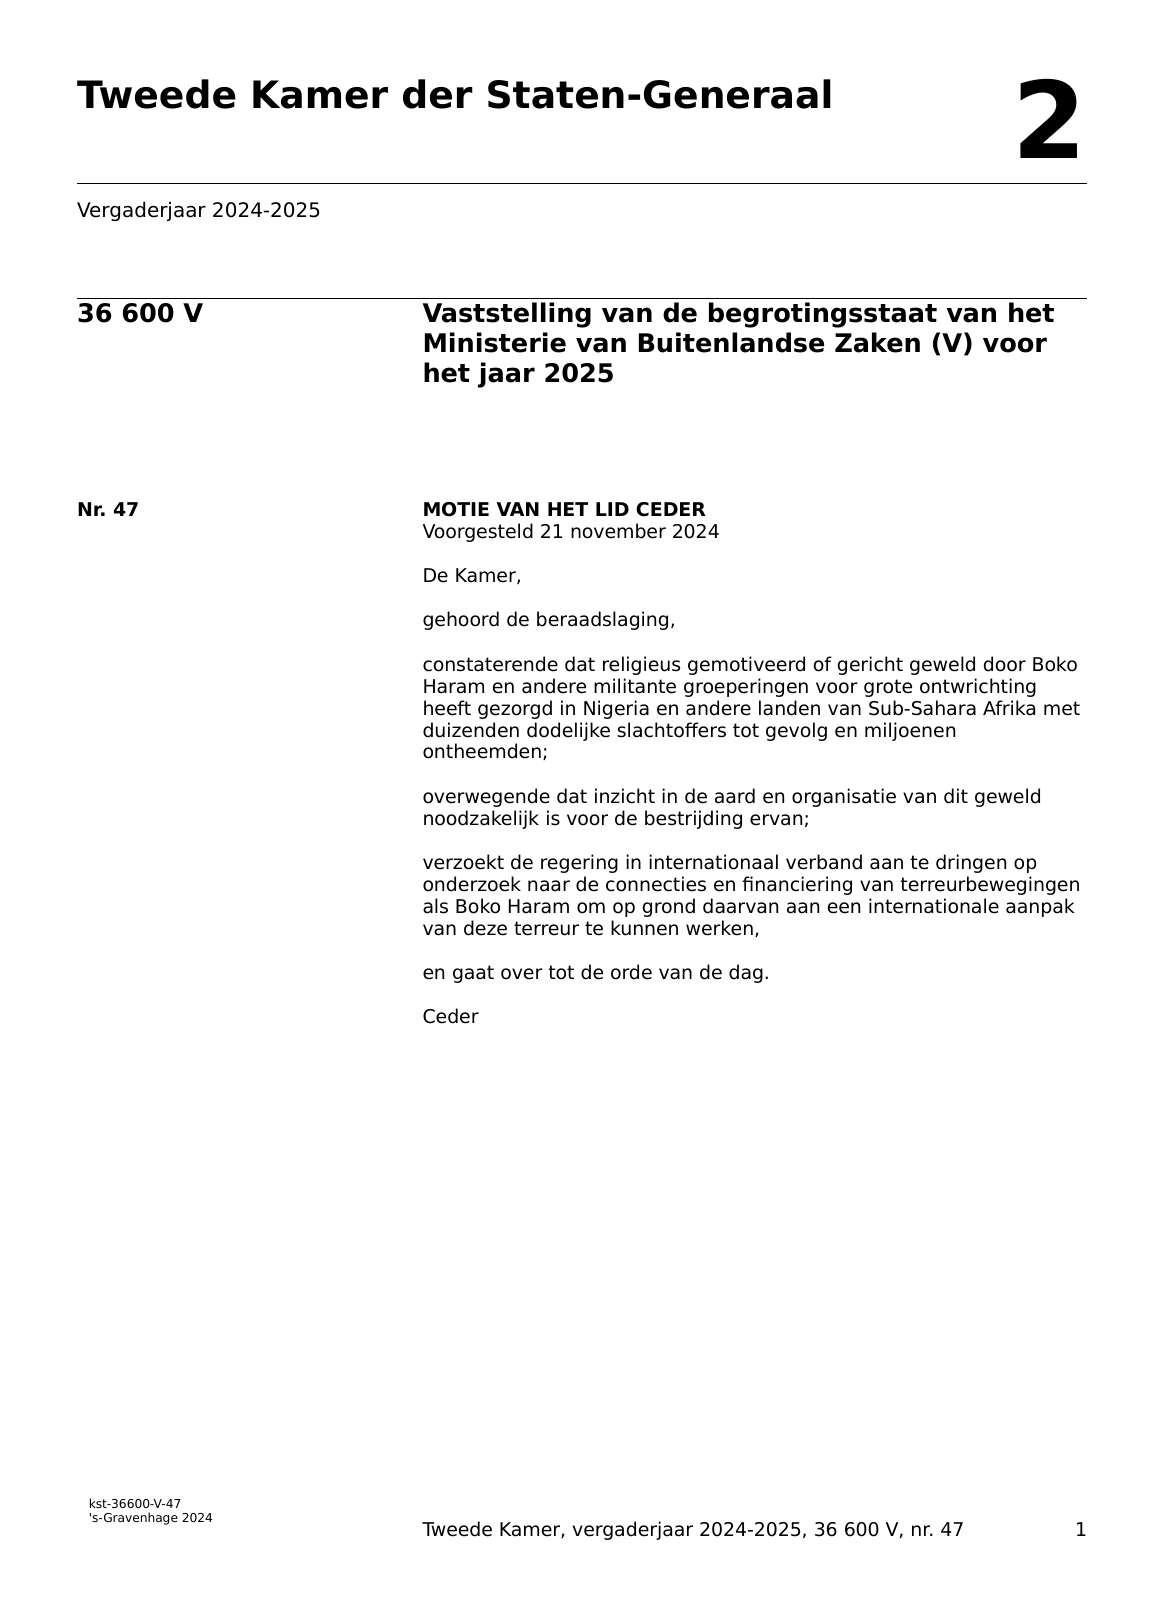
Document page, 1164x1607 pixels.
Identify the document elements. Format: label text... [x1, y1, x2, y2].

subtitle Nr. 47 MOTIE VAN HET LID CEDER [77, 499, 1087, 521]
text Voorgesteld 21 november 2024 [422, 521, 1087, 543]
text De Kamer, [422, 565, 1087, 587]
table_header 2 [886, 59, 1087, 183]
text constaterende dat religieus gemotiveerd of gericht geweld door Boko Haram en andere militante groeperingen voor grote ontwrichting heeft gezorgd in Nigeria en andere landen van Sub-Sahara Afrika met duizenden dodelijke slachtoffers tot gevolg en miljoenen ontheemden; [422, 653, 1087, 763]
text kst-36600-V-47 [88, 1497, 323, 1511]
table_header Tweede Kamer der Staten-Generaal [77, 59, 886, 183]
text Ceder [422, 1006, 1087, 1028]
text 's-Gravenhage 2024 [88, 1511, 323, 1525]
text gehoord de beraadslaging, [422, 609, 1087, 631]
text verzoekt de regering in internationaal verband aan te dringen op onderzoek naar de connecties en financiering van terreurbewegingen als Boko Haram om op grond daarvan aan een internationale aanpak van deze terreur te kunnen werken, [422, 852, 1087, 940]
subtitle 36 600 V Vaststelling van de begrotingsstaat van het Ministerie van Buitenlandse Zaken (V) voor het jaar 2025 [77, 299, 1087, 388]
text overwegende dat inzicht in de aard en organisatie van dit geweld noodzakelijk is voor de bestrijding ervan; [422, 786, 1087, 829]
table_cell Vergaderjaar 2024-2025 [77, 184, 1087, 298]
text en gaat over tot de orde van de dag. [422, 962, 1087, 984]
